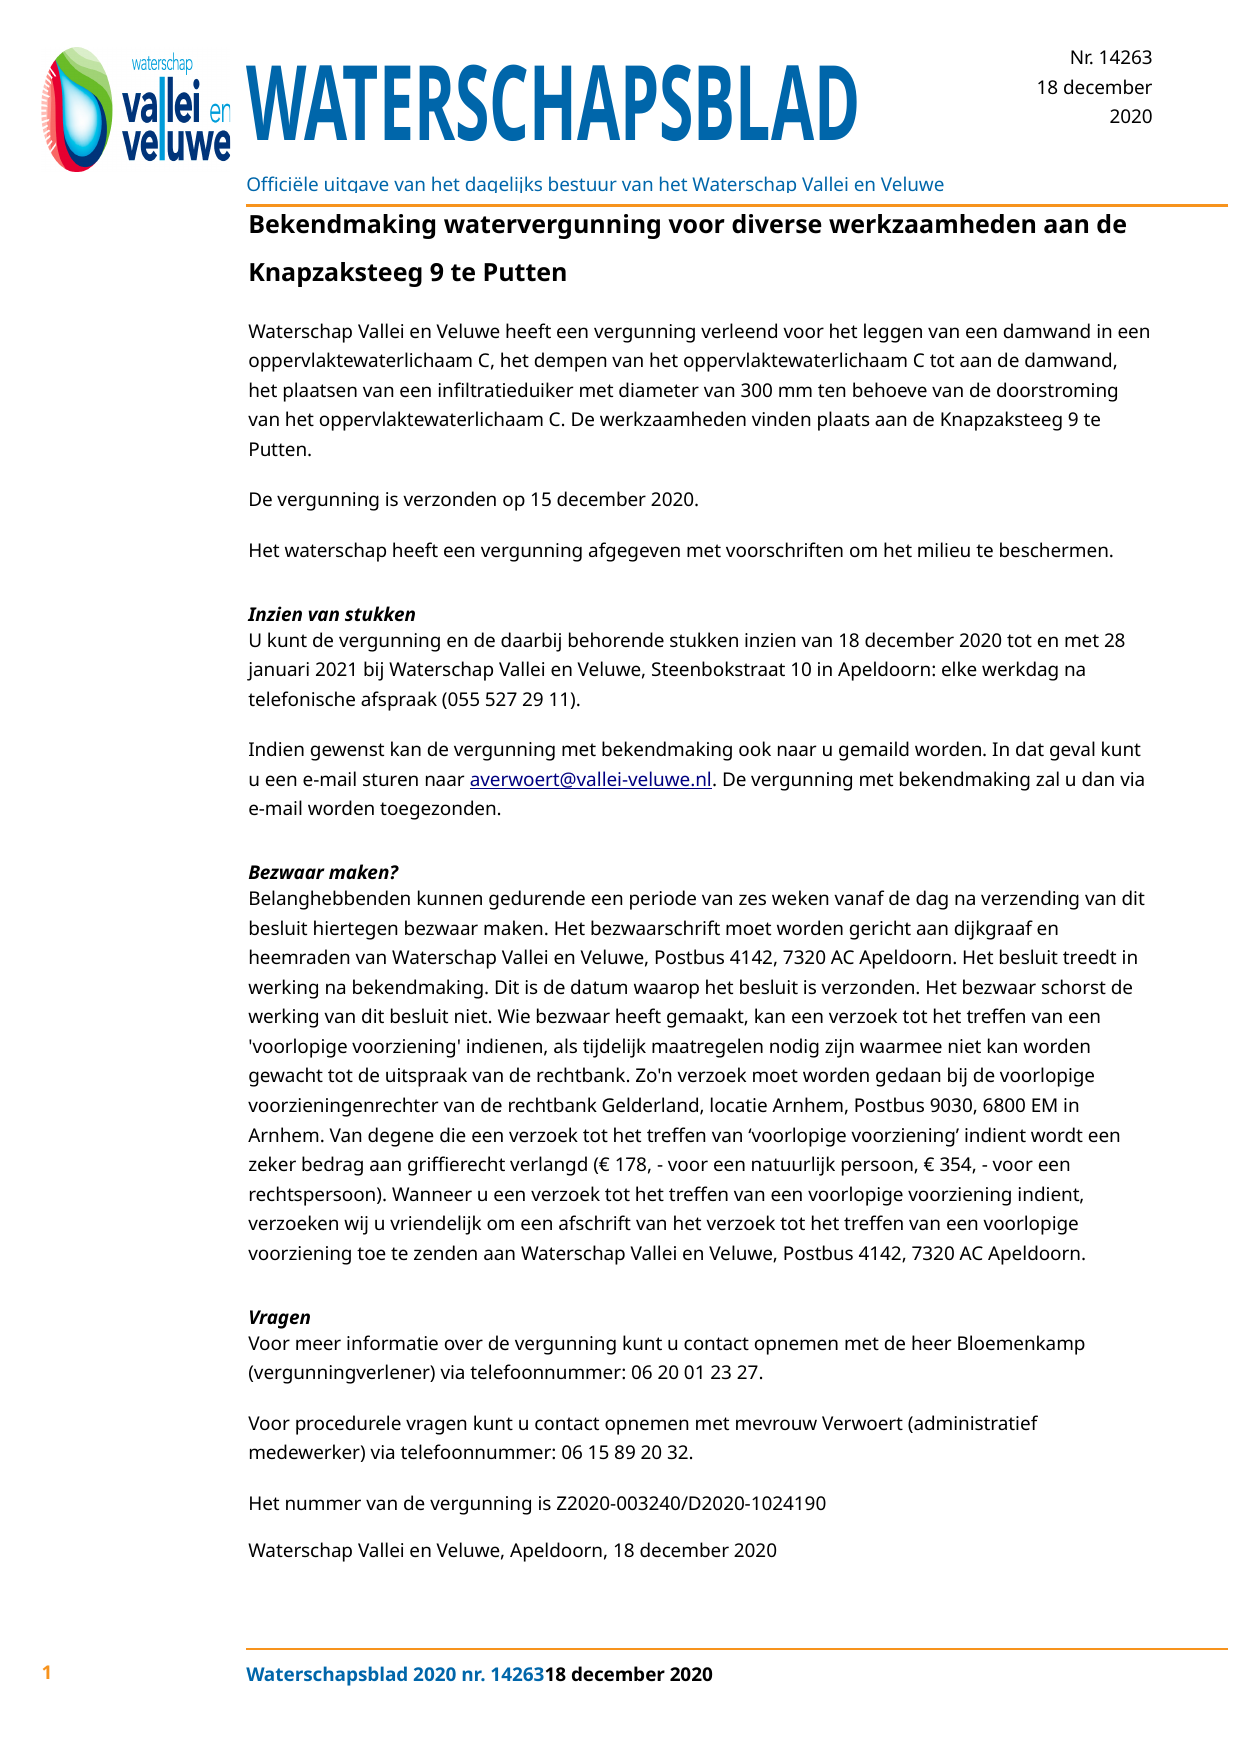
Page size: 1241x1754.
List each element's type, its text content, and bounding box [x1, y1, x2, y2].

text Indien gewenst kan de vergunning met bekendmaking ook naar u gemaild worden. In dat geval kunt u een e-mail sturen naar averwoert@vallei-veluwe.nl. De vergunning met bekendmaking zal u dan via e-mail worden toegezonden. [248, 736, 1152, 821]
text Belanghebbenden kunnen gedurende een periode van zes weken vanaf de dag na verzending van dit besluit hiertegen bezwaar maken. Het bezwaarschrift moet worden gericht aan dijkgraaf en heemraden van Waterschap Vallei en Veluwe, Postbus 4142, 7320 AC Apeldoorn. Het besluit treedt in werking na bekendmaking. Dit is de datum waarop het besluit is verzonden. Het bezwaar schorst de werking van dit besluit niet. Wie bezwaar heeft gemaakt, kan een verzoek tot het treffen van een 'voorlopige voorziening' indienen, als tijdelijk maatregelen nodig zijn waarmee niet kan worden gewacht tot de uitspraak van de rechtbank. Zo'n verzoek moet worden gedaan bij de voorlopige voorzieningenrechter van de rechtbank Gelderland, locatie Arnhem, Postbus 9030, 6800 EM in Arnhem. Van degene die een verzoek tot het treffen van ‘voorlopige voorziening’ indient wordt een zeker bedrag aan griffierecht verlangd (€ 178, - voor een natuurlijk persoon, € 354, - voor een rechtspersoon). Wanneer u een verzoek tot het treffen van een voorlopige voorziening indient, verzoeken wij u vriendelijk om een afschrift van het verzoek tot het treffen van een voorlopige voorziening toe te zenden aan Waterschap Vallei en Veluwe, Postbus 4142, 7320 AC Apeldoorn. [248, 885, 1152, 1266]
text Waterschap Vallei en Veluwe heeft een vergunning verleend voor het leggen van een damwand in een oppervlaktewaterlichaam C, het dempen van het oppervlaktewaterlichaam C tot aan de damwand, het plaatsen van een infiltratieduiker met diameter van 300 mm ten behoeve van de doorstroming van het oppervlaktewaterlichaam C. De werkzaamheden vinden plaats aan de Knapzaksteeg 9 te Putten. [248, 318, 1152, 462]
text Voor procedurele vragen kunt u contact opnemen met mevrouw Verwoert (administratief medewerker) via telefoonnummer: 06 15 89 20 32. [248, 1410, 1152, 1465]
text De vergunning is verzonden op 15 december 2020. [248, 487, 1152, 512]
text Waterschap Vallei en Veluwe, Apeldoorn, 18 december 2020 [248, 1538, 1152, 1563]
text U kunt de vergunning en de daarbij behorende stukken inzien van 18 december 2020 tot en met 28 januari 2021 bij Waterschap Vallei en Veluwe, Steenbokstraat 10 in Apeldoorn: elke werkdag na telefonische afspraak (055 527 29 11). [248, 627, 1152, 712]
text Het nummer van de vergunning is Z2020-003240/D2020-1024190 [248, 1490, 1152, 1516]
text Bezwaar maken? [248, 859, 1152, 885]
text Het waterschap heeft een vergunning afgegeven met voorschriften om het milieu te beschermen. [248, 537, 1152, 563]
text Voor meer informatie over de vergunning kunt u contact opnemen met de heer Bloemenkamp (vergunningverlener) via telefoonnummer: 06 20 01 23 27. [248, 1330, 1152, 1385]
text Vragen [248, 1304, 1152, 1330]
picture [41, 47, 231, 172]
text Bekendmaking watervergunning voor diverse werkzaamheden aan de Knapzaksteeg 9 te Putten [248, 207, 1152, 288]
text Inzien van stukken [248, 601, 1152, 627]
